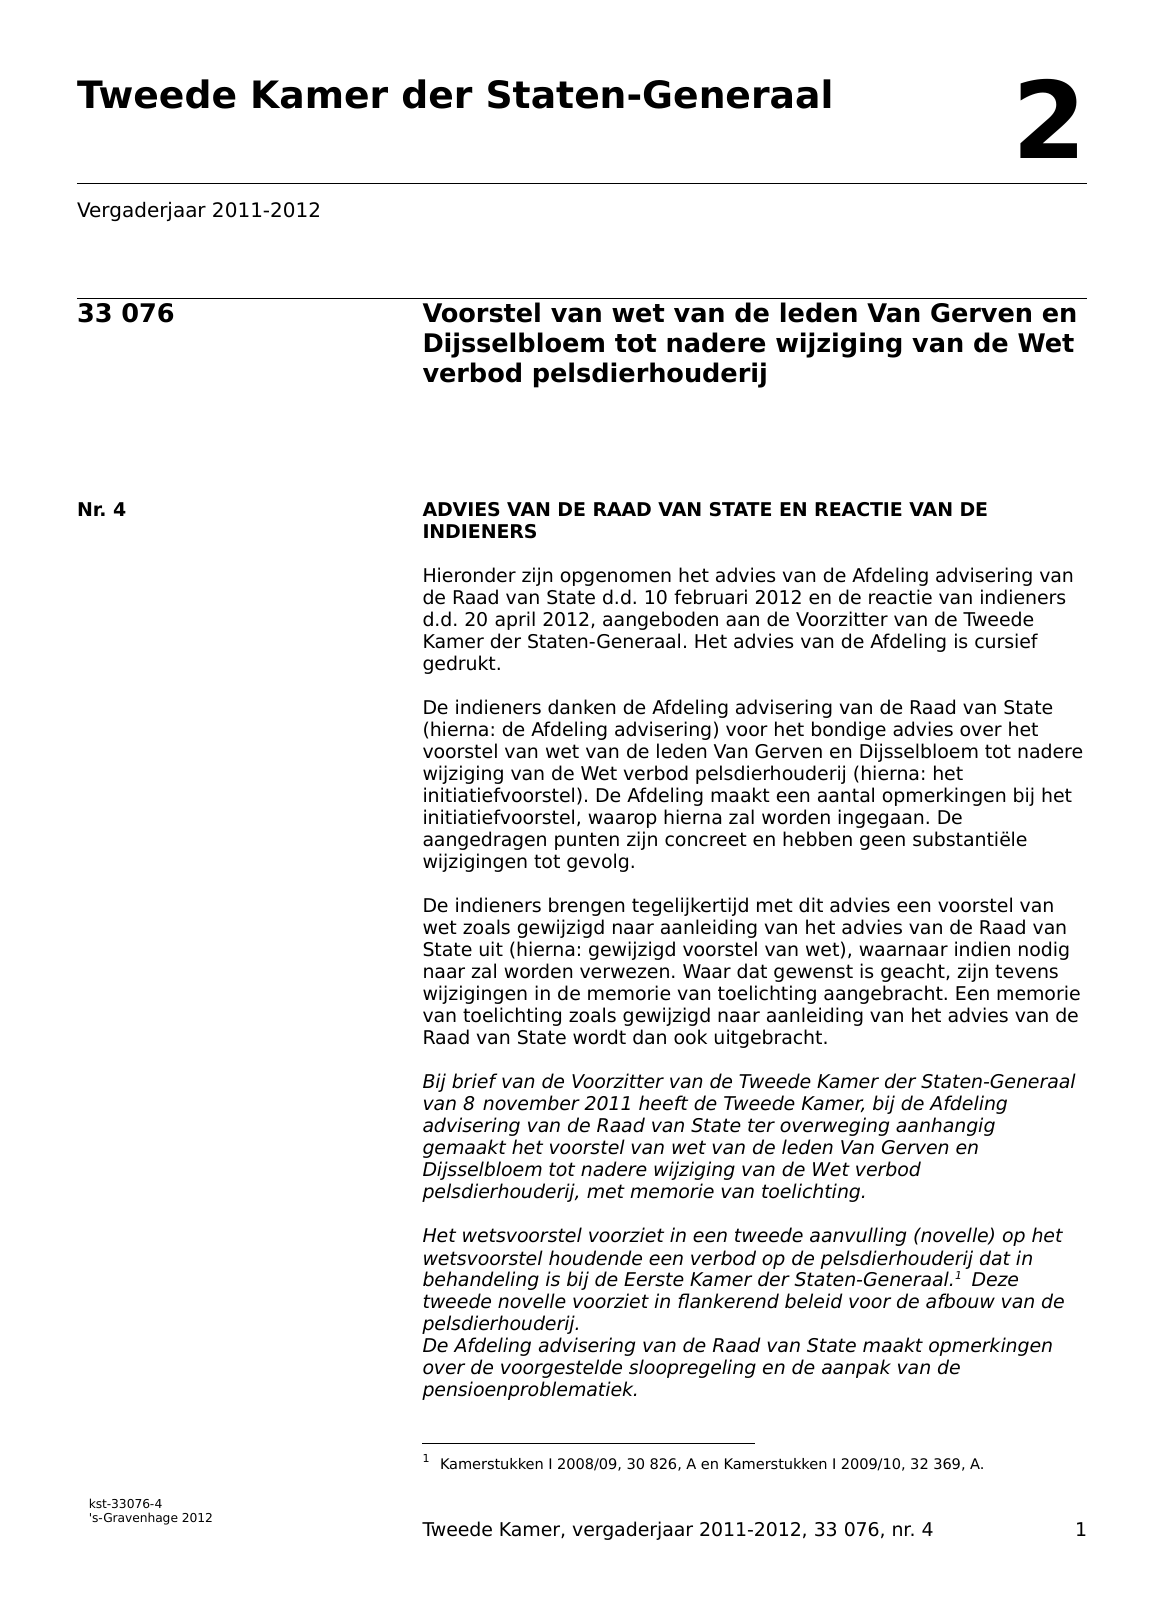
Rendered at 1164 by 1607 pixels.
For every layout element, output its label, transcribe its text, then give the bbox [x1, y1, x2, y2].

subtitle Nr. 4 ADVIES VAN DE RAAD VAN STATE EN REACTIE VAN DE INDIENERS [77, 499, 1087, 543]
text 's-Gravenhage 2012 [88, 1511, 323, 1525]
text Bij brief van de Voorzitter van de Tweede Kamer der Staten-Generaal van 8 november 2011 heeft de Tweede Kamer, bij de Afdeling advisering van de Raad van State ter overweging aanhangig gemaakt het voorstel van wet van de leden Van Gerven en Dijsselbloem tot nadere wijziging van de Wet verbod pelsdierhouderij, met memorie van toelichting. [422, 1071, 1087, 1203]
table_cell Vergaderjaar 2011-2012 [77, 184, 1087, 298]
text Hieronder zijn opgenomen het advies van de Afdeling advisering van de Raad van State d.d. 10 februari 2012 en de reactie van indieners d.d. 20 april 2012, aangeboden aan de Voorzitter van de Tweede Kamer der Staten-Generaal. Het advies van de Afdeling is cursief gedrukt. [422, 565, 1087, 675]
text De Afdeling advisering van de Raad van State maakt opmerkingen over de voorgestelde sloopregeling en de aanpak van de pensioenproblematiek. [422, 1335, 1087, 1401]
text De indieners brengen tegelijkertijd met dit advies een voorstel van wet zoals gewijzigd naar aanleiding van het advies van de Raad van State uit (hierna: gewijzigd voorstel van wet), waarnaar indien nodig naar zal worden verwezen. Waar dat gewenst is geacht, zijn tevens wijzigingen in de memorie van toelichting aangebracht. Een memorie van toelichting zoals gewijzigd naar aanleiding van het advies van de Raad van State wordt dan ook uitgebracht. [422, 895, 1087, 1049]
text De indieners danken de Afdeling advisering van de Raad van State (hierna: de Afdeling advisering) voor het bondige advies over het voorstel van wet van de leden Van Gerven en Dijsselbloem tot nadere wijziging van de Wet verbod pelsdierhouderij (hierna: het initiatiefvoorstel). De Afdeling maakt een aantal opmerkingen bij het initiatiefvoorstel, waarop hierna zal worden ingegaan. De aangedragen punten zijn concreet en hebben geen substantiële wijzigingen tot gevolg. [422, 697, 1087, 873]
table_header 2 [886, 59, 1087, 183]
text Het wetsvoorstel voorziet in een tweede aanvulling (novelle) op het wetsvoorstel houdende een verbod op de pelsdierhouderij dat in behandeling is bij de Eerste Kamer der Staten-Generaal. Deze tweede novelle voorziet in flankerend beleid voor de afbouw van de pelsdierhouderij. [422, 1225, 1087, 1335]
text Kamerstukken I 2008/09, 30 826, A en Kamerstukken I 2009/10, 32 369, A. [422, 1452, 1087, 1474]
text kst-33076-4 [88, 1497, 323, 1511]
subtitle 33 076 Voorstel van wet van de leden Van Gerven en Dijsselbloem tot nadere wijziging van de Wet verbod pelsdierhouderij [77, 299, 1087, 388]
table_header Tweede Kamer der Staten-Generaal [77, 59, 886, 183]
